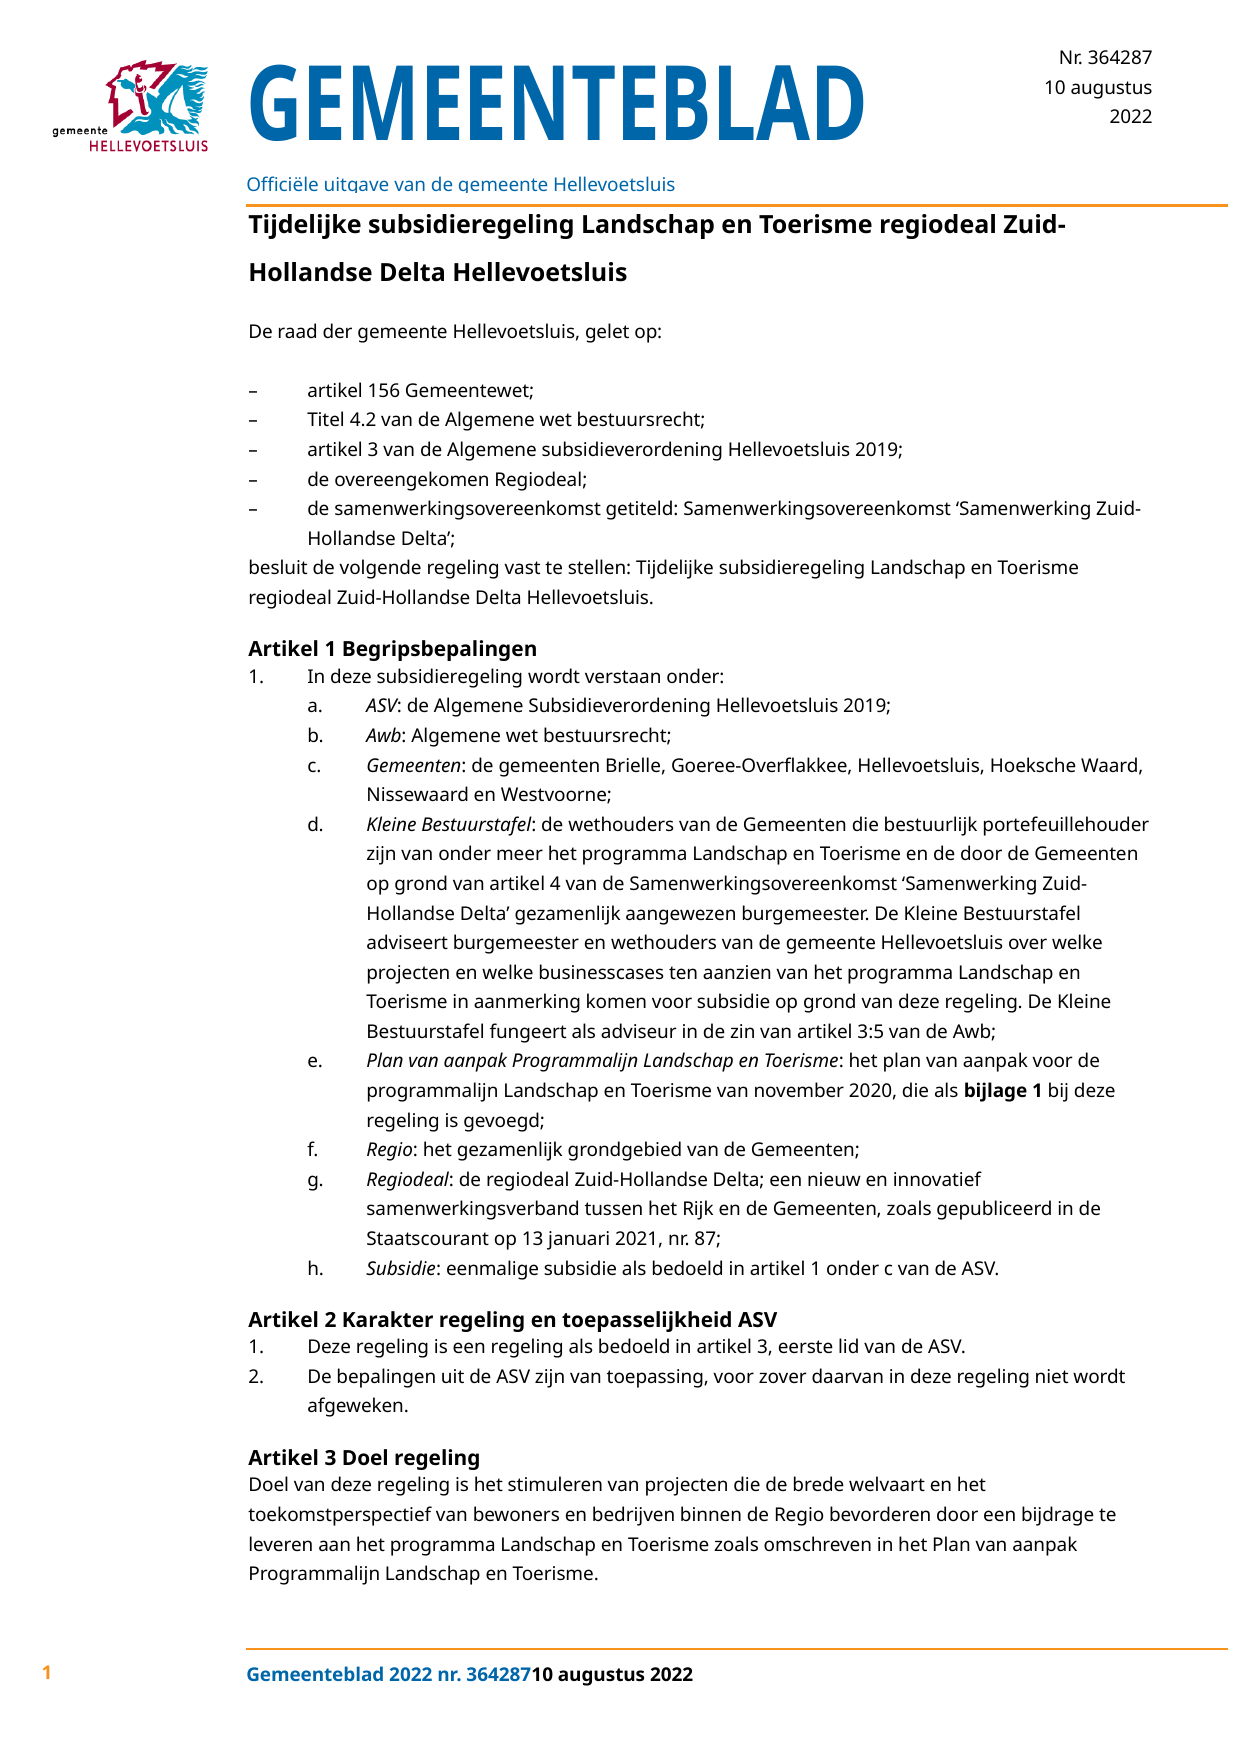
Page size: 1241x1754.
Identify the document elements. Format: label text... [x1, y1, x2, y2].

list Regio: het gezamenlijk grondgebied van de Gemeenten; [307, 1136, 1152, 1162]
list Kleine Bestuurstafel: de wethouders van de Gemeenten die bestuurlijk portefeuillehouder zijn van onder meer het programma Landschap en Toerisme en de door de Gemeenten op grond van artikel 4 van de Samenwerkingsovereenkomst ‘Samenwerking Zuid-Hollandse Delta’ gezamenlijk aangewezen burgemeester. De Kleine Bestuurstafel adviseert burgemeester en wethouders van de gemeente Hellevoetsluis over welke projecten en welke businesscases ten aanzien van het programma Landschap en Toerisme in aanmerking komen voor subsidie op grond van deze regeling. De Kleine Bestuurstafel fungeert als adviseur in de zin van artikel 3:5 van de Awb; [307, 811, 1152, 1044]
text De raad der gemeente Hellevoetsluis, gelet op: [248, 318, 1152, 344]
list Titel 4.2 van de Algemene wet bestuursrecht; [248, 407, 1152, 432]
list artikel 3 van de Algemene subsidieverordening Hellevoetsluis 2019; [248, 436, 1152, 462]
list de samenwerkingsovereenkomst getiteld: Samenwerkingsovereenkomst ‘Samenwerking Zuid-Hollandse Delta’; [248, 495, 1152, 551]
list De bepalingen uit de ASV zijn van toepassing, voor zover daarvan in deze regeling niet wordt afgeweken. [248, 1363, 1152, 1418]
text Artikel 2 Karakter regeling en toepasselijkheid ASV [248, 1305, 1152, 1333]
list Subsidie: eenmalige subsidie als bedoeld in artikel 1 onder c van de ASV. [307, 1255, 1152, 1280]
text besluit de volgende regeling vast te stellen: Tijdelijke subsidieregeling Landschap en Toerisme regiodeal Zuid-Hollandse Delta Hellevoetsluis. [248, 554, 1152, 610]
text Doel van deze regeling is het stimuleren van projecten die de brede welvaart en het toekomstperspectief van bewoners en bedrijven binnen de Regio bevorderen door een bijdrage te leveren aan het programma Landschap en Toerisme zoals omschreven in het Plan van aanpak Programmalijn Landschap en Toerisme. [248, 1472, 1152, 1586]
list Gemeenten: de gemeenten Brielle, Goeree-Overflakkee, Hellevoetsluis, Hoeksche Waard, Nissewaard en Westvoorne; [307, 752, 1152, 807]
list ASV: de Algemene Subsidieverordening Hellevoetsluis 2019; [307, 693, 1152, 718]
list Awb: Algemene wet bestuursrecht; [307, 722, 1152, 748]
list de overeengekomen Regiodeal; [248, 466, 1152, 492]
list Plan van aanpak Programmalijn Landschap en Toerisme: het plan van aanpak voor de programmalijn Landschap en Toerisme van november 2020, die als bijlage 1 bij deze regeling is gevoegd; [307, 1048, 1152, 1132]
list In deze subsidieregeling wordt verstaan onder: [248, 663, 1152, 689]
list Regiodeal: de regiodeal Zuid-Hollandse Delta; een nieuw en innovatief samenwerkingsverband tussen het Rijk en de Gemeenten, zoals gepubliceerd in de Staatscourant op 13 januari 2021, nr. 87; [307, 1166, 1152, 1251]
text Artikel 1 Begripsbepalingen [248, 634, 1152, 663]
picture [41, 47, 231, 172]
text Tijdelijke subsidieregeling Landschap en Toerisme regiodeal Zuid-Hollandse Delta Hellevoetsluis [248, 207, 1152, 288]
text Artikel 3 Doel regeling [248, 1443, 1152, 1472]
list Deze regeling is een regeling als bedoeld in artikel 3, eerste lid van de ASV. [248, 1333, 1152, 1359]
list artikel 156 Gemeentewet; [248, 377, 1152, 403]
